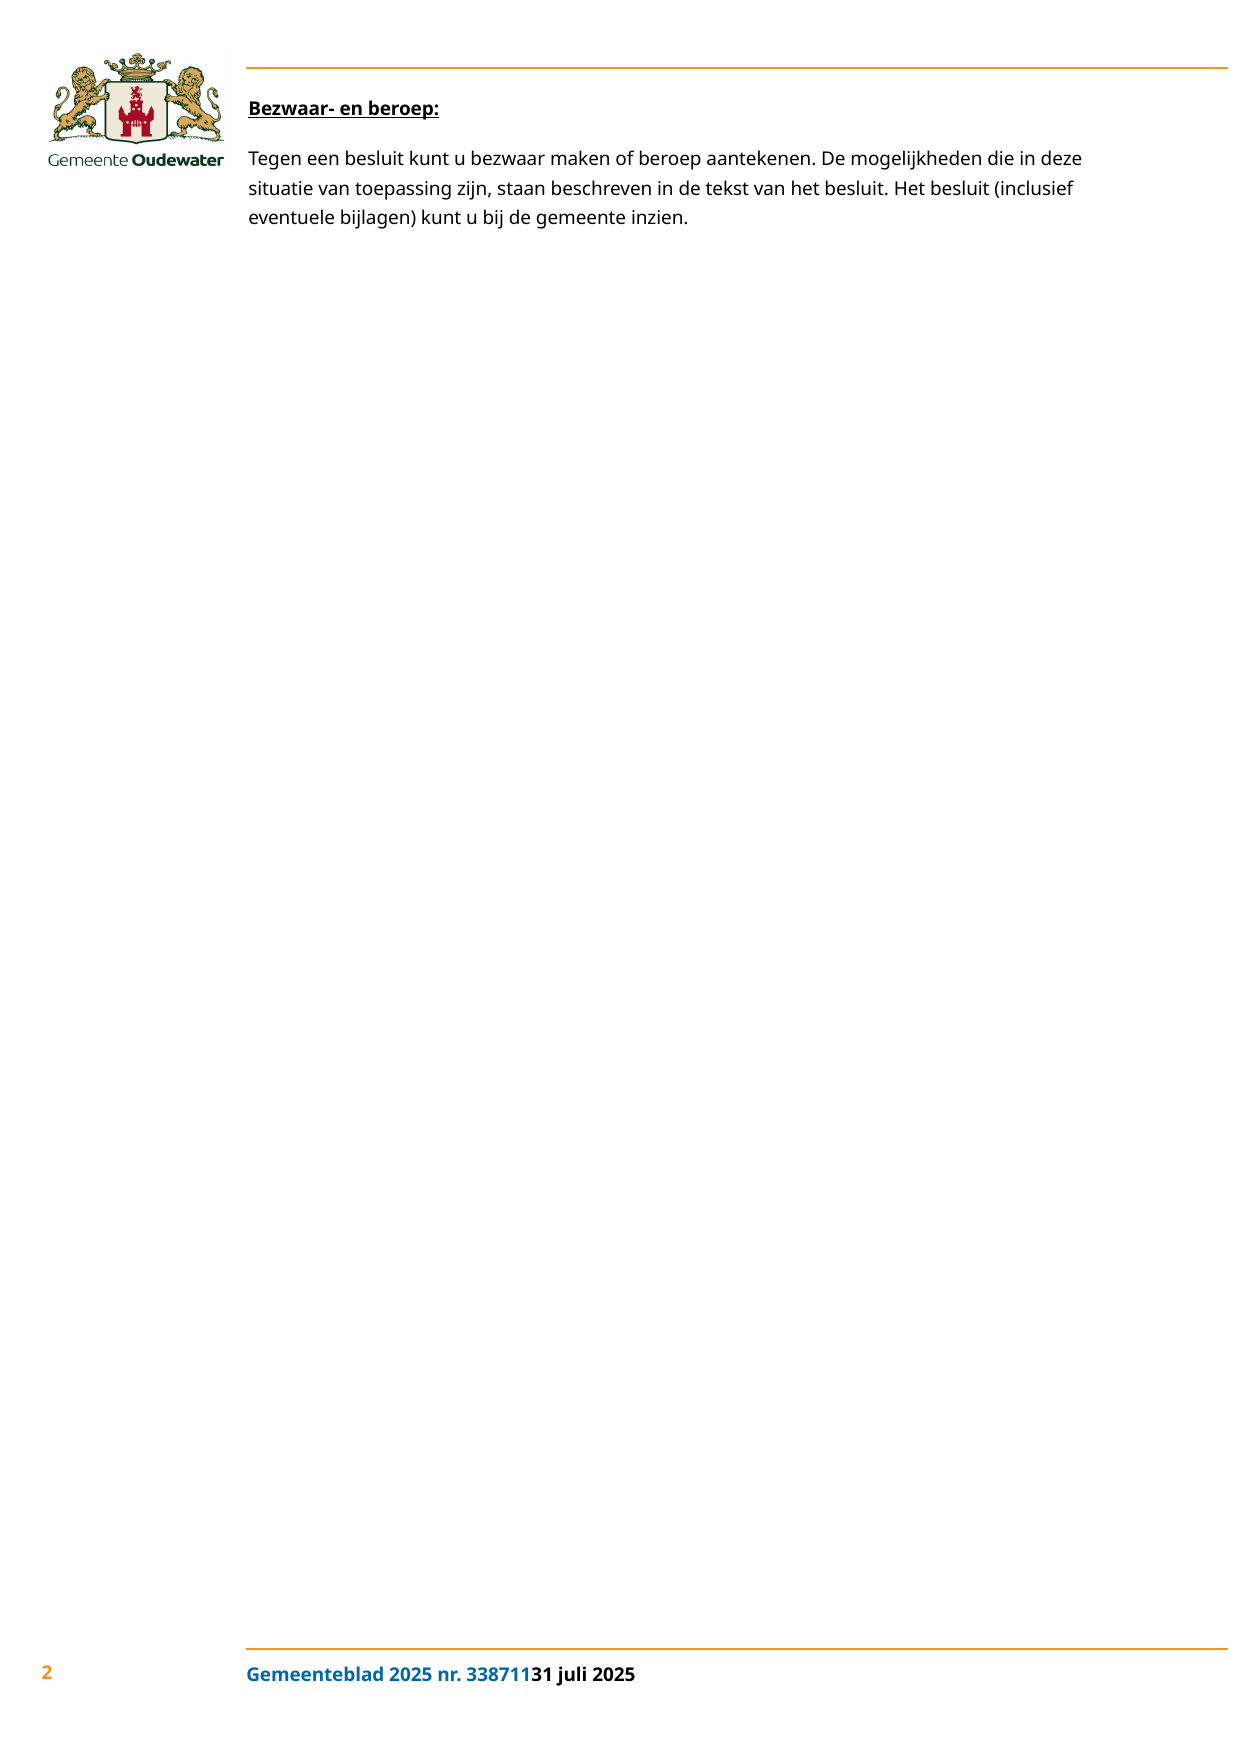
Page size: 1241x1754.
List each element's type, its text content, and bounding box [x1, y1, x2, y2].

text Tegen een besluit kunt u bezwaar maken of beroep aantekenen. De mogelijkheden die in deze situatie van toepassing zijn, staan beschreven in de tekst van het besluit. Het besluit (inclusief eventuele bijlagen) kunt u bij de gemeente inzien. [248, 145, 1152, 230]
text Bezwaar- en beroep: [248, 95, 1152, 121]
picture [41, 47, 231, 172]
